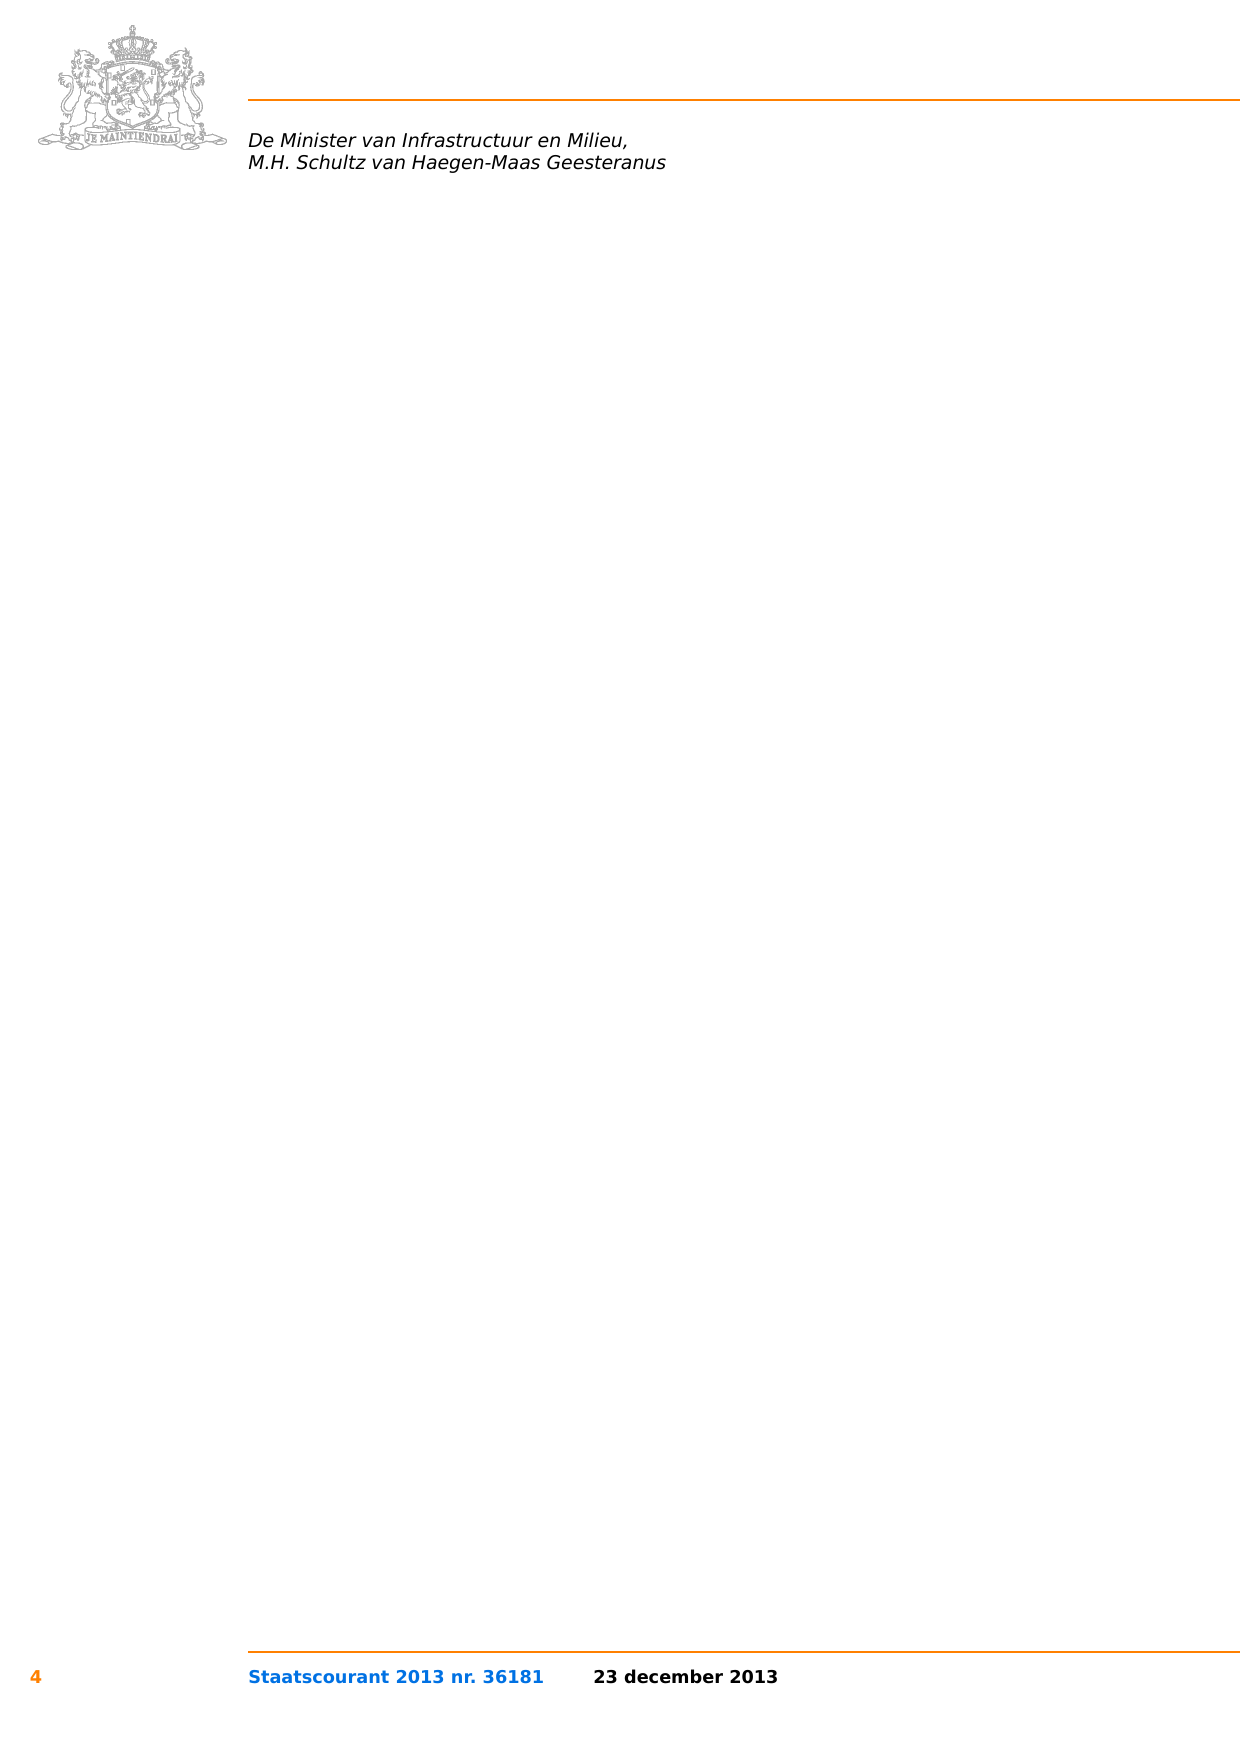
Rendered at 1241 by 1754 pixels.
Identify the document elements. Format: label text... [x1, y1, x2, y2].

picture [38, 25, 227, 150]
text De Minister van Infrastructuur en Milieu, M.H. Schultz van Haegen-Maas Geesteranus [248, 130, 1163, 174]
